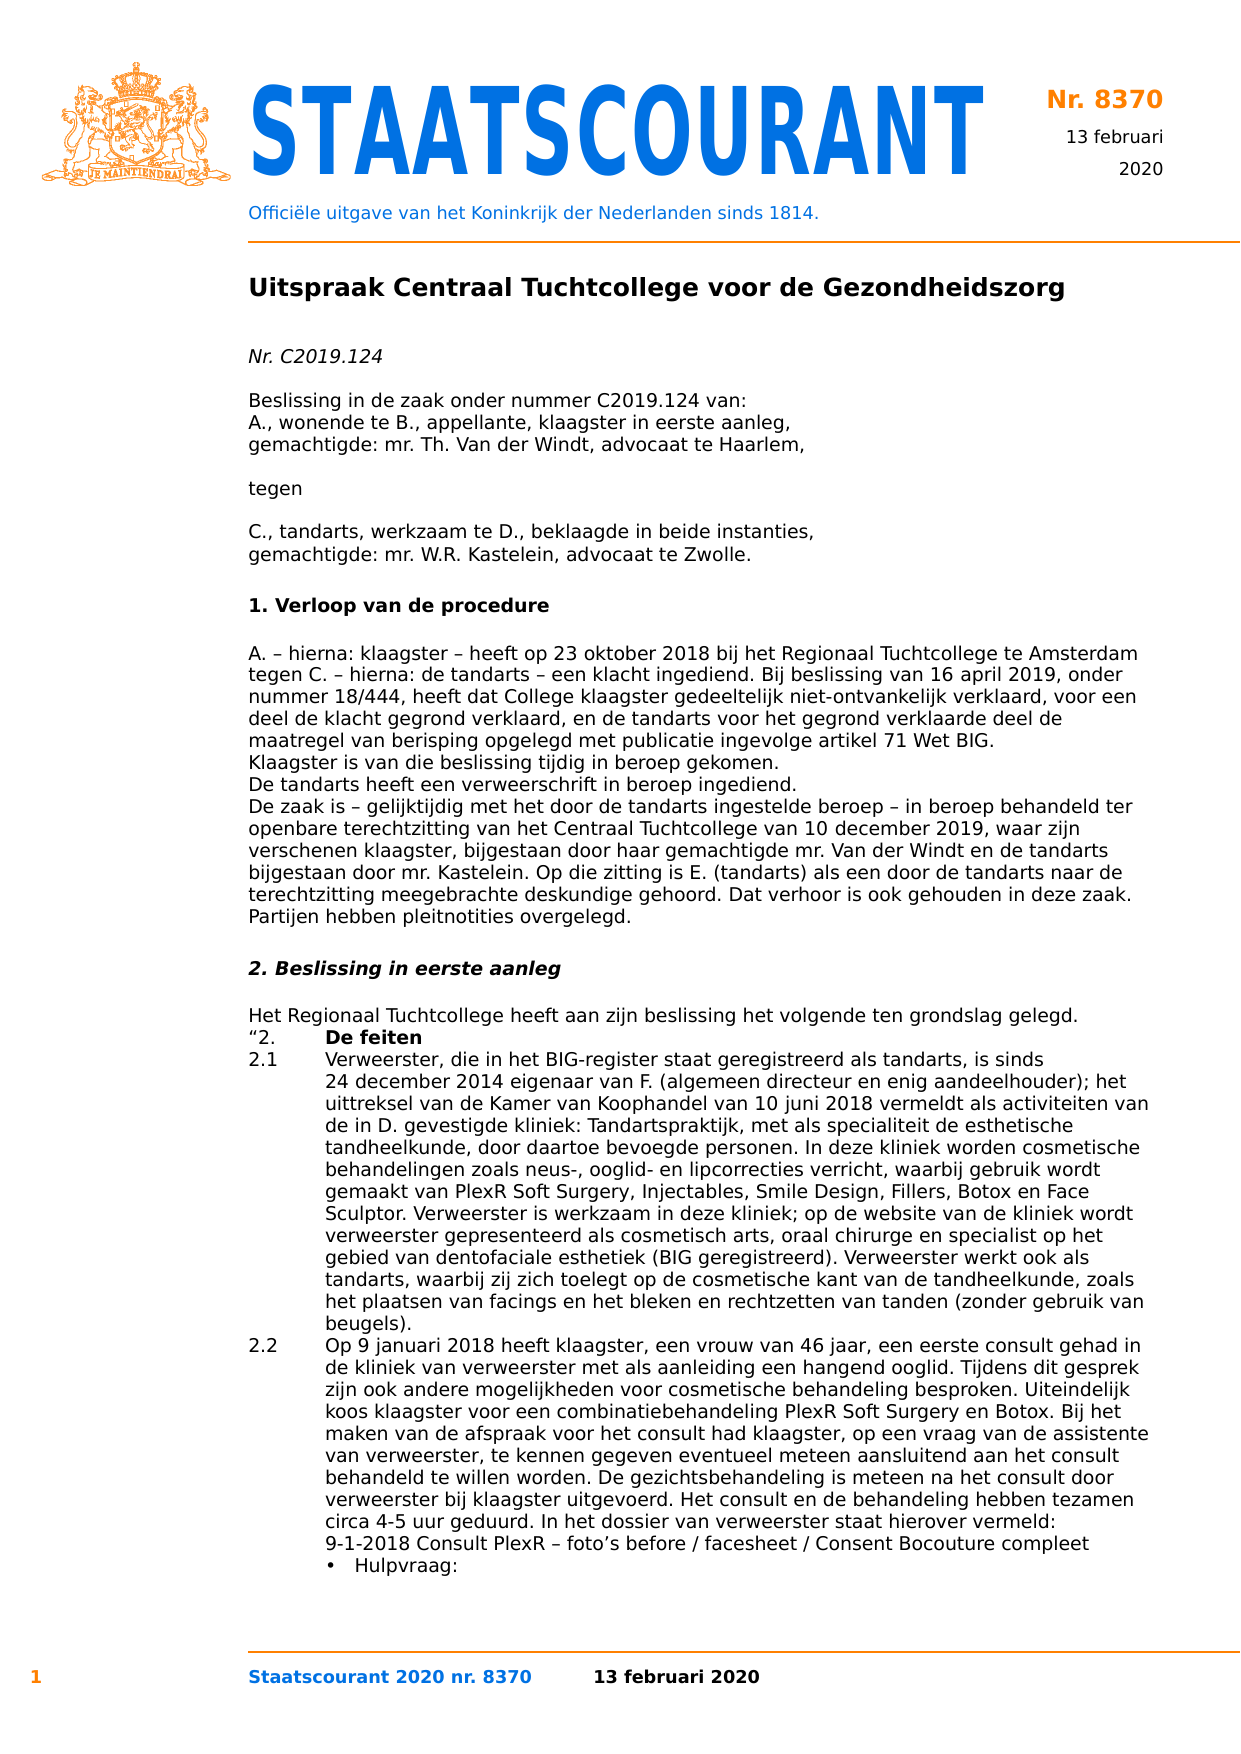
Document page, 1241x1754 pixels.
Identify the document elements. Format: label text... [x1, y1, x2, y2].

text A., wonende te B., appellante, klaagster in eerste aanleg, [248, 412, 1163, 434]
text tegen [248, 478, 1163, 499]
table_cell Officiële uitgave van het Koninkrijk der Nederlanden sinds 1814. [248, 203, 1240, 241]
text C., tandarts, werkzaam te D., beklaagde in beide instanties, [248, 521, 1163, 543]
text De zaak is – gelijktijdig met het door de tandarts ingestelde beroep – in beroep behandeld ter openbare terechtzitting van het Centraal Tuchtcollege van 10 december 2019, waar zijn verschenen klaagster, bijgestaan door haar gemachtigde mr. Van der Windt en de tandarts bijgestaan door mr. Kastelein. Op die zitting is E. (tandarts) als een door de tandarts naar de terechtzitting meegebrachte deskundige gehoord. Dat verhoor is ook gehouden in deze zaak. Partijen hebben pleitnotities overgelegd. [248, 796, 1163, 928]
subtitle 2. Beslissing in eerste aanleg [248, 958, 1163, 980]
text De tandarts heeft een verweerschrift in beroep ingediend. [248, 774, 1163, 796]
text • Hulpvraag: [325, 1554, 1163, 1577]
text Klaagster is van die beslissing tijdig in beroep gekomen. [248, 752, 1163, 774]
picture [41, 62, 231, 186]
text 9-1-2018 Consult PlexR – foto’s before / facesheet / Consent Bocouture compleet [325, 1533, 1163, 1554]
text gemachtigde: mr. W.R. Kastelein, advocaat te Zwolle. [248, 543, 1163, 565]
text Het Regionaal Tuchtcollege heeft aan zijn beslissing het volgende ten grondslag gelegd. [248, 1005, 1163, 1027]
subtitle 1. Verloop van de procedure [248, 595, 1163, 617]
table_header Nr. 8370 [998, 62, 1240, 121]
table_cell 2020 [998, 153, 1240, 203]
text 2.2 Op 9 januari 2018 heeft klaagster, een vrouw van 46 jaar, een eerste consult gehad in de kliniek van verweerster met als aanleiding een hangend ooglid. Tijdens dit gesprek zijn ook andere mogelijkheden voor cosmetische behandeling besproken. Uiteindelijk koos klaagster voor een combinatiebehandeling PlexR Soft Surgery en Botox. Bij het maken van de afspraak voor het consult had klaagster, op een vraag van de assistente van verweerster, te kennen gegeven eventueel meteen aansluitend aan het consult behandeld te willen worden. De gezichtsbehandeling is meteen na het consult door verweerster bij klaagster uitgevoerd. Het consult en de behandeling hebben tezamen circa 4-5 uur geduurd. In het dossier van verweerster staat hierover vermeld: [248, 1335, 1163, 1533]
text 2.1 Verweerster, die in het BIG-register staat geregistreerd als tandarts, is sinds 24 december 2014 eigenaar van F. (algemeen directeur en enig aandeelhouder); het uittreksel van de Kamer van Koophandel van 10 juni 2018 vermeldt als activiteiten van de in D. gevestigde kliniek: Tandartspraktijk, met als specialiteit de esthetische tandheelkunde, door daartoe bevoegde personen. In deze kliniek worden cosmetische behandelingen zoals neus-, ooglid- en lipcorrecties verricht, waarbij gebruik wordt gemaakt van PlexR Soft Surgery, Injectables, Smile Design, Fillers, Botox en Face Sculptor. Verweerster is werkzaam in deze kliniek; op de website van de kliniek wordt verweerster gepresenteerd als cosmetisch arts, oraal chirurge en specialist op het gebied van dentofaciale esthetiek (BIG geregistreerd). Verweerster werkt ook als tandarts, waarbij zij zich toelegt op de cosmetische kant van de tandheelkunde, zoals het plaatsen van facings en het bleken en rechtzetten van tanden (zonder gebruik van beugels). [248, 1049, 1163, 1335]
text Beslissing in de zaak onder nummer C2019.124 van: [248, 390, 1163, 412]
text Nr. C2019.124 [248, 346, 1163, 368]
text “2. De feiten [248, 1027, 1163, 1049]
text A. – hierna: klaagster – heeft op 23 oktober 2018 bij het Regionaal Tuchtcollege te Amsterdam tegen C. – hierna: de tandarts – een klacht ingediend. Bij beslissing van 16 april 2019, onder nummer 18/444, heeft dat College klaagster gedeeltelijk niet-ontvankelijk verklaard, voor een deel de klacht gegrond verklaard, en de tandarts voor het gegrond verklaarde deel de maatregel van berisping opgelegd met publicatie ingevolge artikel 71 Wet BIG. [248, 642, 1163, 752]
table_header [25, 62, 248, 241]
text gemachtigde: mr. Th. Van der Windt, advocaat te Haarlem, [248, 434, 1163, 456]
table_header STAATSCOURANT [248, 62, 998, 203]
subtitle Uitspraak Centraal Tuchtcollege voor de Gezondheidszorg [248, 273, 1163, 302]
table_cell 13 februari [998, 121, 1240, 153]
